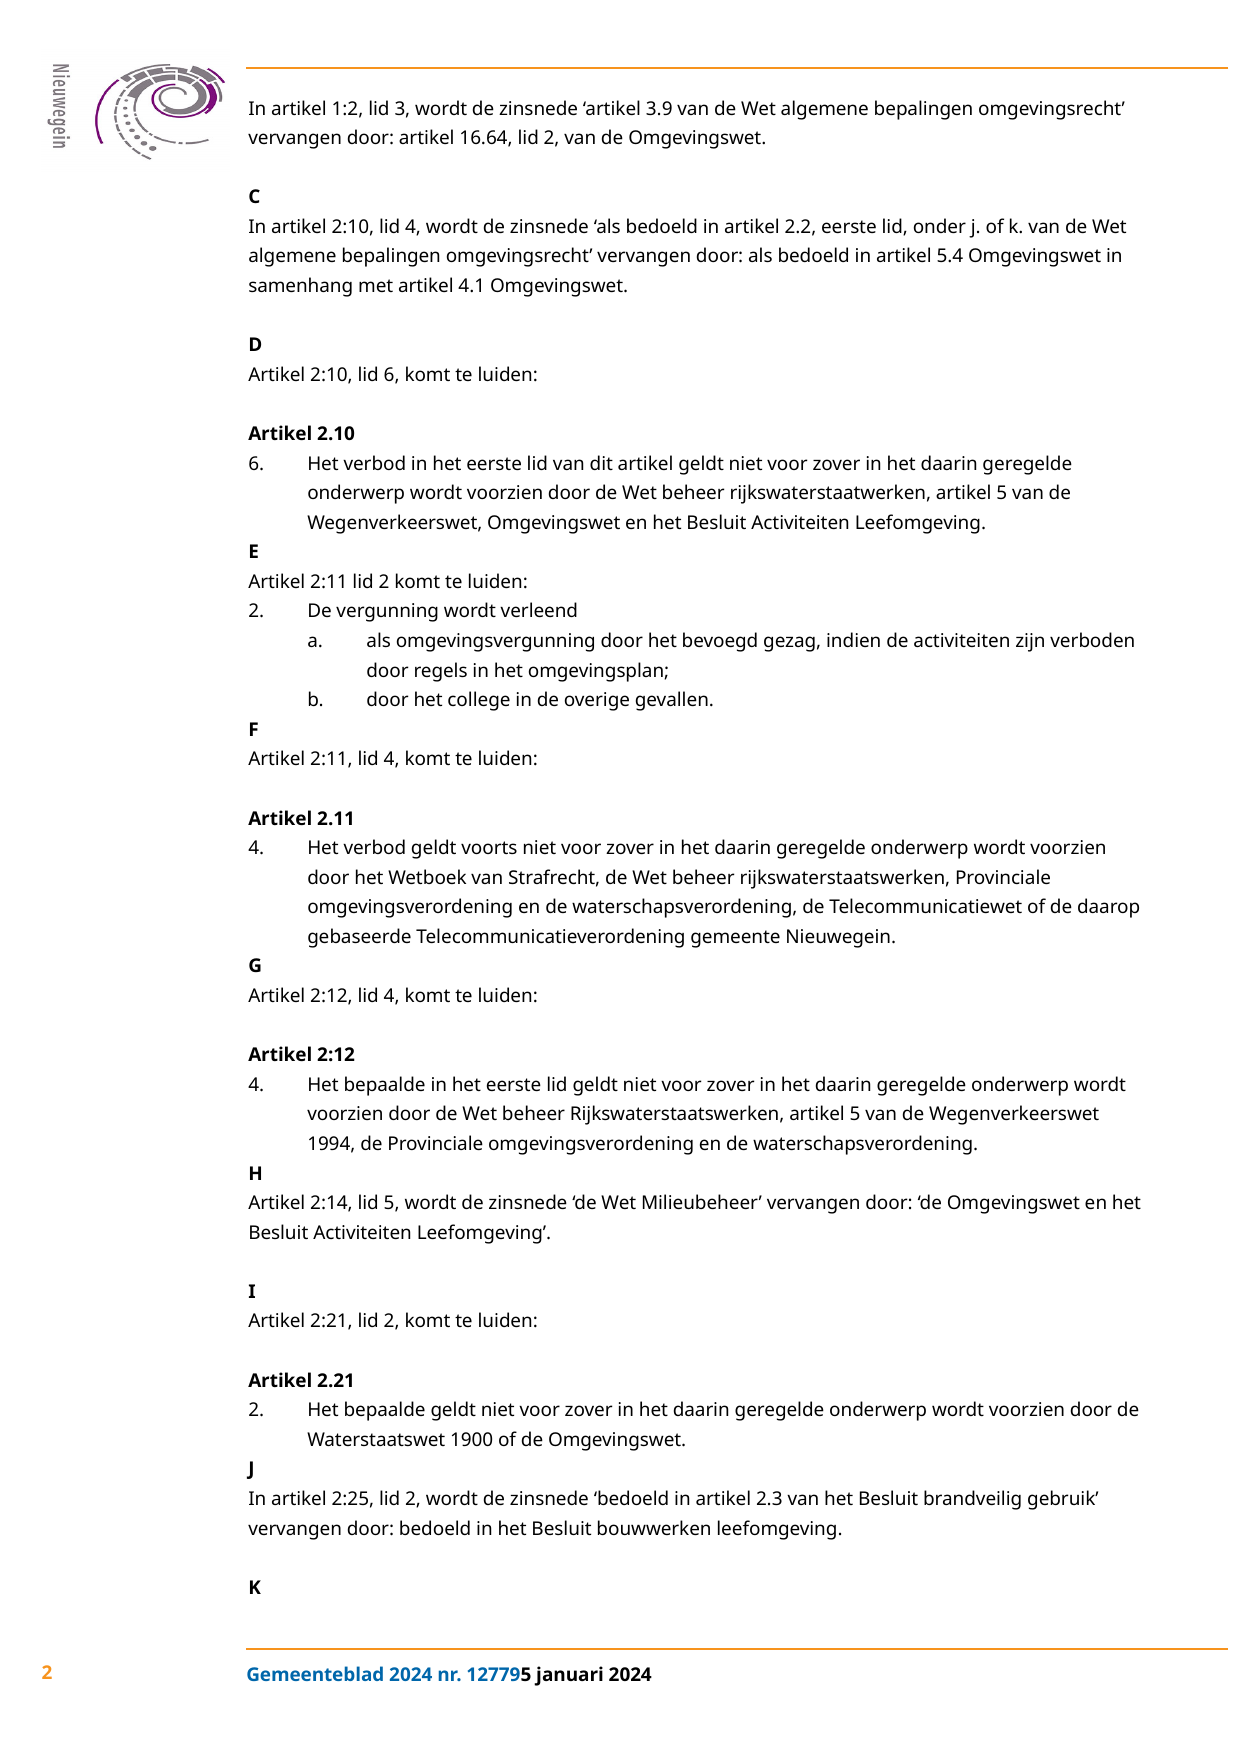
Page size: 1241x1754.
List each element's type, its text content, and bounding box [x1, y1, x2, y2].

text I [248, 1278, 1152, 1304]
text Artikel 2:10, lid 6, komt te luiden: [248, 361, 1152, 387]
text G [248, 953, 1152, 978]
text Artikel 2:21, lid 2, komt te luiden: [248, 1308, 1152, 1333]
text Artikel 2:11 lid 2 komt te luiden: [248, 568, 1152, 594]
text In artikel 2:25, lid 2, wordt de zinsnede ‘bedoeld in artikel 2.3 van het Besluit brandveilig gebruik’ vervangen door: bedoeld in het Besluit bouwwerken leefomgeving. [248, 1485, 1152, 1541]
text C [248, 183, 1152, 209]
text In artikel 2:10, lid 4, wordt de zinsnede ‘als bedoeld in artikel 2.2, eerste lid, onder j. of k. van de Wet algemene bepalingen omgevingsrecht’ vervangen door: als bedoeld in artikel 5.4 Omgevingswet in samenhang met artikel 4.1 Omgevingswet. [248, 213, 1152, 298]
text Artikel 2.21 [248, 1367, 1152, 1393]
text Artikel 2.10 [248, 420, 1152, 446]
text Artikel 2:14, lid 5, wordt de zinsnede ‘de Wet Milieubeheer’ vervangen door: ‘de Omgevingswet en het Besluit Activiteiten Leefomgeving’. [248, 1189, 1152, 1245]
text Artikel 2:12, lid 4, komt te luiden: [248, 982, 1152, 1008]
text H [248, 1160, 1152, 1186]
text Artikel 2.11 [248, 805, 1152, 831]
text F [248, 716, 1152, 742]
list Het bepaalde in het eerste lid geldt niet voor zover in het daarin geregelde onderwerp wordt voorzien door de Wet beheer Rijkswaterstaatswerken, artikel 5 van de Wegenverkeerswet 1994, de Provinciale omgevingsverordening en de waterschapsverordening. [248, 1071, 1152, 1156]
picture [41, 47, 231, 172]
text Artikel 2:12 [248, 1041, 1152, 1067]
text K [248, 1574, 1152, 1600]
list Het verbod in het eerste lid van dit artikel geldt niet voor zover in het daarin geregelde onderwerp wordt voorzien door de Wet beheer rijkswaterstaatwerken, artikel 5 van de Wegenverkeerswet, Omgevingswet en het Besluit Activiteiten Leefomgeving. [248, 450, 1152, 535]
text E [248, 538, 1152, 564]
text D [248, 331, 1152, 357]
list Het verbod geldt voorts niet voor zover in het daarin geregelde onderwerp wordt voorzien door het Wetboek van Strafrecht, de Wet beheer rijkswaterstaatswerken, Provinciale omgevingsverordening en de waterschapsverordening, de Telecommunicatiewet of de daarop gebaseerde Telecommunicatieverordening gemeente Nieuwegein. [248, 834, 1152, 949]
text Artikel 2:11, lid 4, komt te luiden: [248, 746, 1152, 771]
text J [248, 1456, 1152, 1481]
list De vergunning wordt verleend [248, 598, 1152, 623]
list Het bepaalde geldt niet voor zover in het daarin geregelde onderwerp wordt voorzien door de Waterstaatswet 1900 of de Omgevingswet. [248, 1396, 1152, 1452]
text In artikel 1:2, lid 3, wordt de zinsnede ‘artikel 3.9 van de Wet algemene bepalingen omgevingsrecht’ vervangen door: artikel 16.64, lid 2, van de Omgevingswet. [248, 95, 1152, 150]
list als omgevingsvergunning door het bevoegd gezag, indien de activiteiten zijn verboden door regels in het omgevingsplan; [307, 627, 1152, 683]
list door het college in de overige gevallen. [307, 686, 1152, 712]
